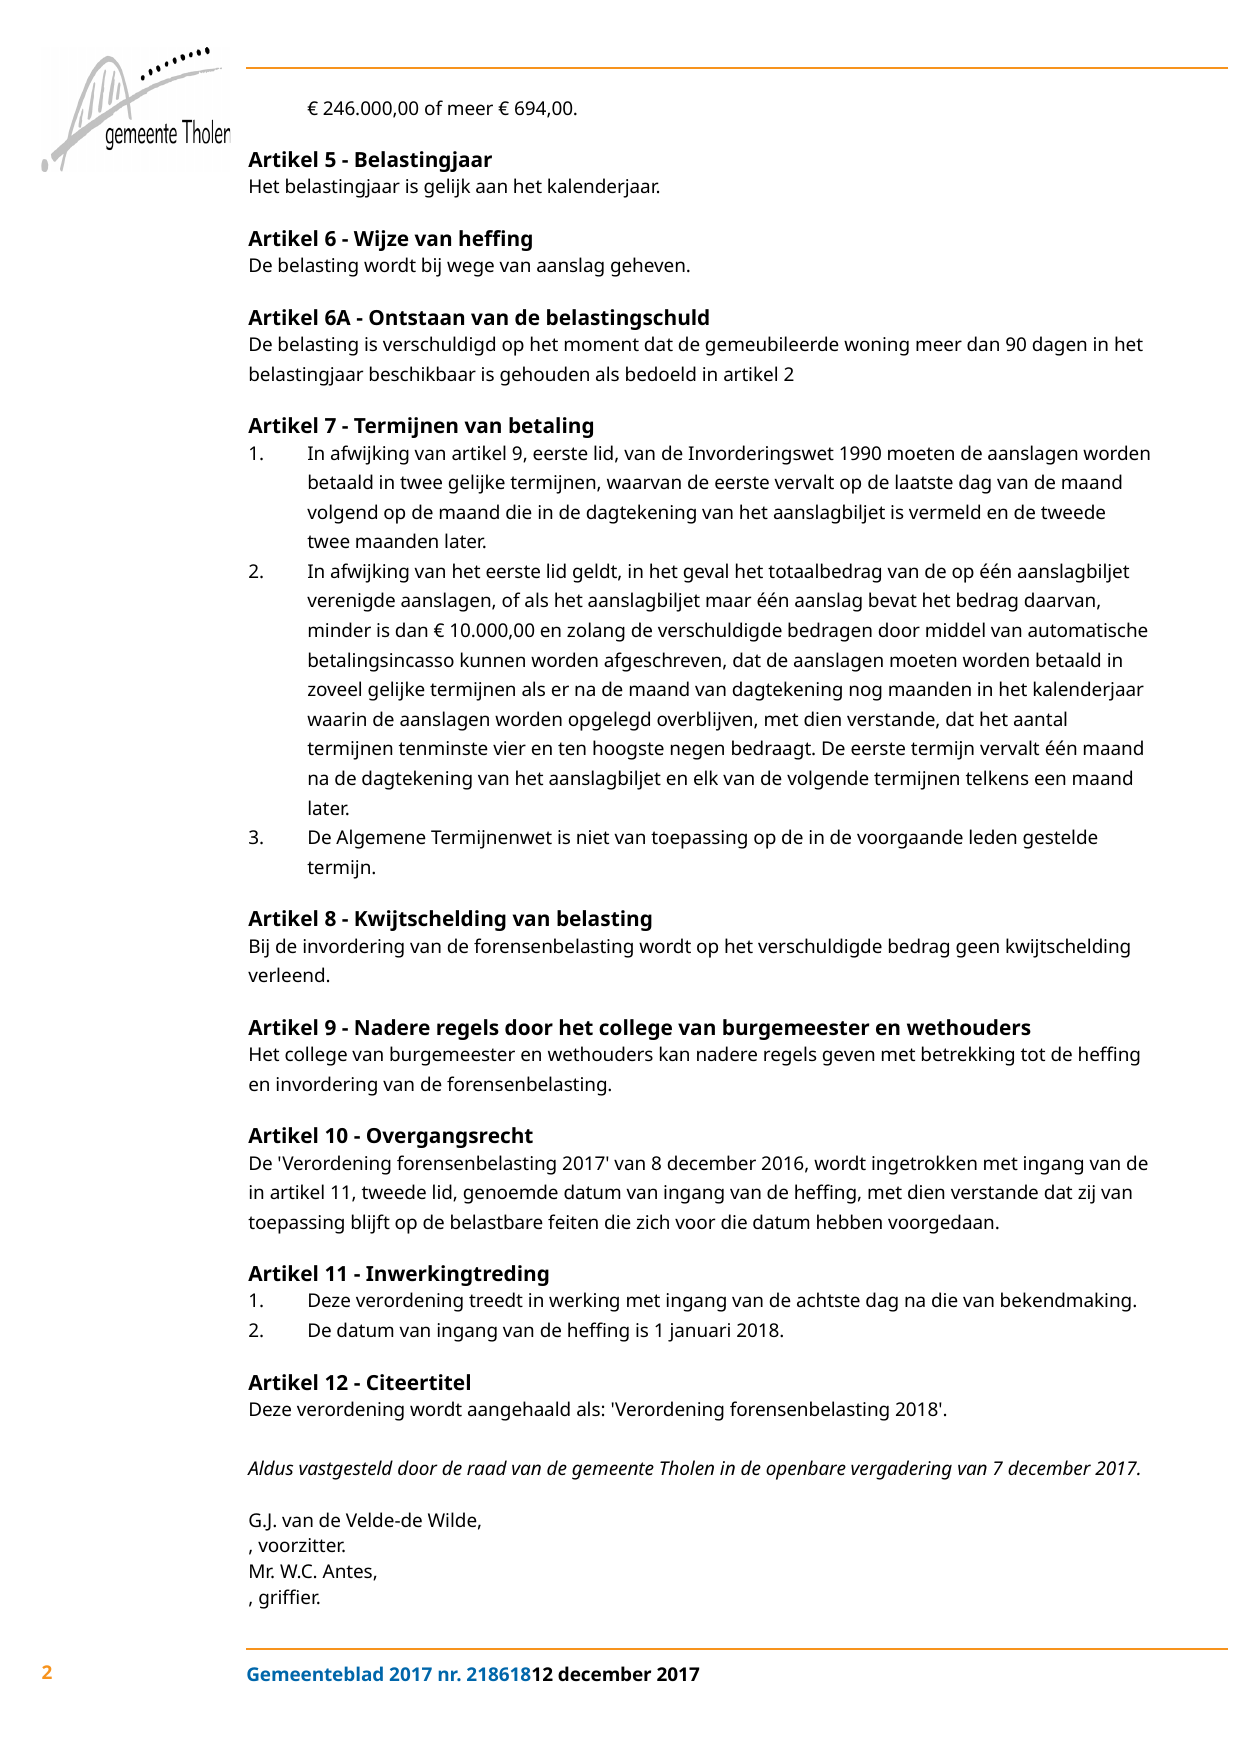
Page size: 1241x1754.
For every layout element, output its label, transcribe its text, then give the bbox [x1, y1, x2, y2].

text Mr. W.C. Antes, [248, 1558, 1152, 1584]
picture [41, 47, 231, 172]
list € 246.000,00 of meer € 694,00. [248, 95, 1152, 121]
list De datum van ingang van de heffing is 1 januari 2018. [248, 1317, 1152, 1343]
text Het college van burgemeester en wethouders kan nadere regels geven met betrekking tot de heffing en invordering van de forensenbelasting. [248, 1041, 1152, 1097]
text De belasting is verschuldigd op het moment dat de gemeubileerde woning meer dan 90 dagen in het belastingjaar beschikbaar is gehouden als bedoeld in artikel 2 [248, 331, 1152, 387]
text Artikel 8 - Kwijtschelding van belasting [248, 904, 1152, 933]
text Bij de invordering van de forensenbelasting wordt op het verschuldigde bedrag geen kwijtschelding verleend. [248, 933, 1152, 988]
text , voorzitter. [248, 1532, 1152, 1558]
text Artikel 5 - Belastingjaar [248, 145, 1152, 174]
text Deze verordening wordt aangehaald als: 'Verordening forensenbelasting 2018'. [248, 1396, 1152, 1422]
text Aldus vastgesteld door de raad van de gemeente Tholen in de openbare vergadering van 7 december 2017. [248, 1455, 1152, 1481]
text G.J. van de Velde-de Wilde, [248, 1507, 1152, 1532]
text Artikel 6A - Ontstaan van de belastingschuld [248, 303, 1152, 331]
list In afwijking van het eerste lid geldt, in het geval het totaalbedrag van de op één aanslagbiljet verenigde aanslagen, of als het aanslagbiljet maar één aanslag bevat het bedrag daarvan, minder is dan € 10.000,00 en zolang de verschuldigde bedragen door middel van automatische betalingsincasso kunnen worden afgeschreven, dat de aanslagen moeten worden betaald in zoveel gelijke termijnen als er na de maand van dagtekening nog maanden in het kalenderjaar waarin de aanslagen worden opgelegd overblijven, met dien verstande, dat het aantal termijnen tenminste vier en ten hoogste negen bedraagt. De eerste termijn vervalt één maand na de dagtekening van het aanslagbiljet en elk van de volgende termijnen telkens een maand later. [248, 558, 1152, 821]
text De 'Verordening forensenbelasting 2017' van 8 december 2016, wordt ingetrokken met ingang van de in artikel 11, tweede lid, genoemde datum van ingang van de heffing, met dien verstande dat zij van toepassing blijft op de belastbare feiten die zich voor die datum hebben voorgedaan. [248, 1150, 1152, 1234]
text Het belastingjaar is gelijk aan het kalenderjaar. [248, 174, 1152, 199]
text De belasting wordt bij wege van aanslag geheven. [248, 252, 1152, 278]
text Artikel 7 - Termijnen van betaling [248, 411, 1152, 440]
text Artikel 12 - Citeertitel [248, 1368, 1152, 1396]
list Deze verordening treedt in werking met ingang van de achtste dag na die van bekendmaking. [248, 1288, 1152, 1313]
text Artikel 6 - Wijze van heffing [248, 224, 1152, 252]
list In afwijking van artikel 9, eerste lid, van de Invorderingswet 1990 moeten de aanslagen worden betaald in twee gelijke termijnen, waarvan de eerste vervalt op de laatste dag van de maand volgend op de maand die in de dagtekening van het aanslagbiljet is vermeld en de tweede twee maanden later. [248, 440, 1152, 554]
text , griffier. [248, 1584, 1152, 1610]
list De Algemene Termijnenwet is niet van toepassing op de in de voorgaande leden gestelde termijn. [248, 824, 1152, 880]
text Artikel 9 - Nadere regels door het college van burgemeester en wethouders [248, 1013, 1152, 1041]
text Artikel 10 - Overgangsrecht [248, 1121, 1152, 1150]
text Artikel 11 - Inwerkingtreding [248, 1259, 1152, 1288]
